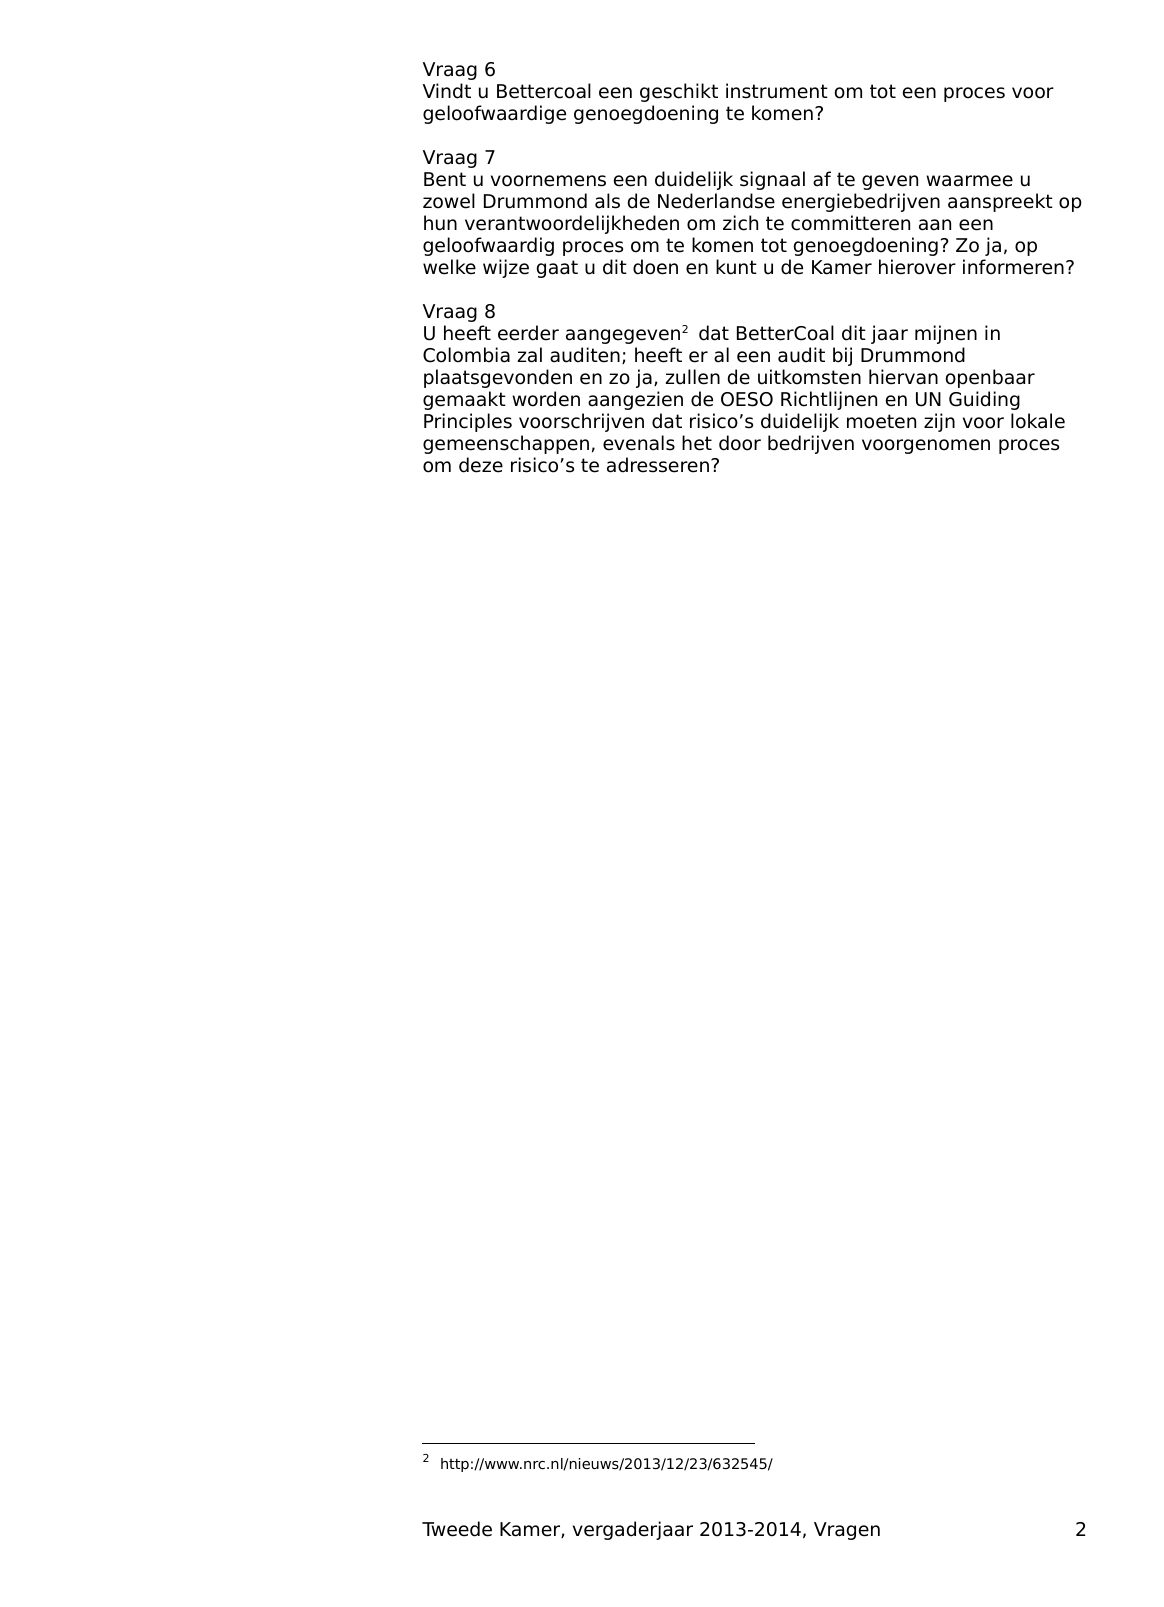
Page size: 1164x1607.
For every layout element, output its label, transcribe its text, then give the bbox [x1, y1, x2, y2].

text Bent u voornemens een duidelijk signaal af te geven waarmee u zowel Drummond als de Nederlandse energiebedrijven aanspreekt op hun verantwoordelijkheden om zich te committeren aan een geloofwaardig proces om te komen tot genoegdoening? Zo ja, op welke wijze gaat u dit doen en kunt u de Kamer hierover informeren? [422, 169, 1087, 279]
text Vraag 8 [422, 301, 1087, 323]
text Vraag 6 [422, 59, 1087, 81]
text Vraag 7 [422, 147, 1087, 169]
text U heeft eerder aangegeven dat BetterCoal dit jaar mijnen in Colombia zal auditen; heeft er al een audit bij Drummond plaatsgevonden en zo ja, zullen de uitkomsten hiervan openbaar gemaakt worden aangezien de OESO Richtlijnen en UN Guiding Principles voorschrijven dat risico’s duidelijk moeten zijn voor lokale gemeenschappen, evenals het door bedrijven voorgenomen proces om deze risico’s te adresseren? [422, 323, 1087, 477]
text http://www.nrc.nl/nieuws/2013/12/23/632545/ [422, 1452, 1087, 1474]
text Vindt u Bettercoal een geschikt instrument om tot een proces voor geloofwaardige genoegdoening te komen? [422, 81, 1087, 125]
